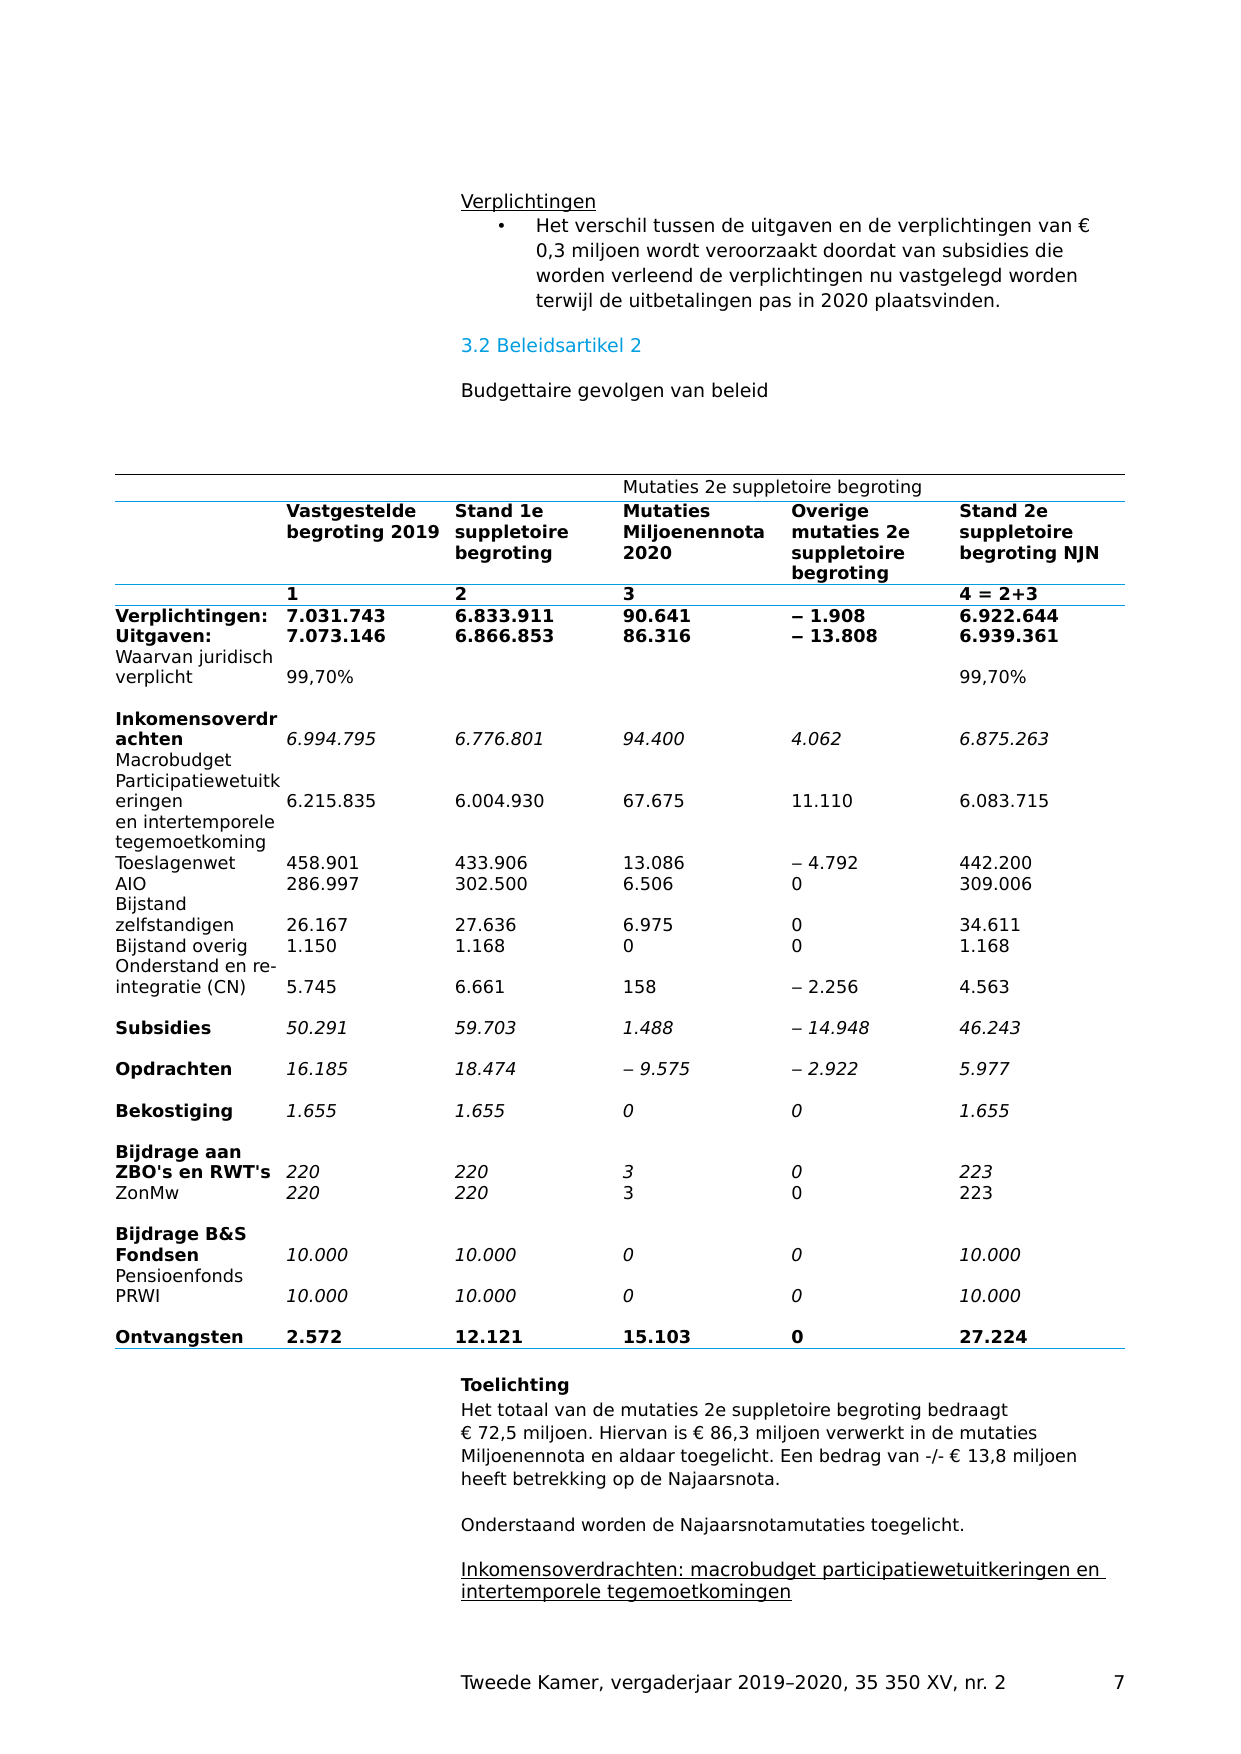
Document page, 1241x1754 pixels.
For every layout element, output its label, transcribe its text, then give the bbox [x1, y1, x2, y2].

table_cell ZonMw [115, 1183, 283, 1204]
table_cell [452, 1039, 620, 1059]
table_cell 50.291 [283, 1018, 452, 1039]
table_cell ‒ 13.808 [788, 626, 956, 647]
table_cell 7.031.743 [283, 606, 452, 626]
table_cell Stand 1e suppletoire begroting [452, 502, 620, 584]
table_cell 6.215.835 [283, 750, 452, 812]
table_cell [283, 1121, 452, 1142]
table_cell [956, 998, 1125, 1018]
table_cell [115, 998, 283, 1018]
table_cell 286.997 [283, 874, 452, 894]
text Onderstaand worden de Najaarsnotamutaties toegelicht. [461, 1513, 1125, 1536]
table_cell [788, 1121, 956, 1142]
table_cell 11.110 [788, 750, 956, 812]
table_cell [452, 1204, 620, 1224]
table_cell Opdrachten [115, 1059, 283, 1080]
table_cell 6.833.911 [452, 606, 620, 626]
table_cell 220 [283, 1183, 452, 1204]
table_cell [283, 998, 452, 1018]
table_cell 99,70% [956, 647, 1125, 688]
table_cell [452, 688, 620, 709]
table_cell [115, 502, 283, 584]
table_cell [620, 688, 788, 709]
table_cell 26.167 [283, 894, 452, 936]
table_cell ‒ 14.948 [788, 1018, 956, 1039]
table_cell [620, 1080, 788, 1101]
table_cell [788, 647, 956, 688]
table_cell 27.224 [956, 1328, 1125, 1348]
table_cell [452, 998, 620, 1018]
table_cell Overige mutaties 2e suppletoire begroting [788, 502, 956, 584]
table_cell [452, 647, 620, 688]
table_cell [283, 475, 452, 501]
table_cell [115, 475, 283, 501]
table_cell 13.086 [620, 853, 788, 874]
table_cell 34.611 [956, 894, 1125, 936]
table_cell Ontvangsten [115, 1328, 283, 1348]
title Budgettaire gevolgen van beleid [461, 380, 1125, 402]
table_header Tabel 8 Budgettaire gevolgen van beleid, begrotingsgefinancierd artikel 2 Bijstand, Participatiewet en Toeslagenwet ( bedragen x € 1.000) [115, 426, 1125, 474]
table_cell 18.474 [452, 1059, 620, 1080]
table_cell [115, 1080, 283, 1101]
table_cell 0 [620, 1101, 788, 1121]
table_cell 16.185 [283, 1059, 452, 1080]
table_cell Vastgestelde begroting 2019 [283, 502, 452, 584]
table_cell 94.400 [620, 709, 788, 750]
table_cell 458.901 [283, 853, 452, 874]
table_cell 220 [452, 1183, 620, 1204]
table_cell [115, 688, 283, 709]
table_cell 0 [788, 1266, 956, 1307]
table_cell 10.000 [452, 1224, 620, 1266]
table_cell [283, 1039, 452, 1059]
table_cell 46.243 [956, 1018, 1125, 1039]
table_cell 1.655 [452, 1101, 620, 1121]
table_cell [788, 1080, 956, 1101]
table_cell 0 [788, 1101, 956, 1121]
list Het verschil tussen de uitgaven en de verplichtingen van € 0,3 miljoen wordt veroorzaakt doordat van subsidies die worden verleend de verplichtingen nu vastgelegd worden terwijl de uitbetalingen pas in 2020 plaatsvinden. [498, 213, 1125, 313]
table_cell Bijdrage aan ZBO's en RWT's [115, 1142, 283, 1183]
table_cell [788, 1039, 956, 1059]
table_cell 10.000 [283, 1224, 452, 1266]
table_cell 6.975 [620, 894, 788, 936]
table_cell 6.661 [452, 956, 620, 997]
table_cell 90.641 [620, 606, 788, 626]
table_cell 0 [620, 936, 788, 956]
table_cell Onderstand en re-integratie (CN) [115, 956, 283, 997]
table_cell 6.506 [620, 874, 788, 894]
table_cell Macrobudget Participatiewetuitkeringen [115, 750, 283, 812]
table_cell 1.168 [452, 936, 620, 956]
table_cell [115, 585, 283, 605]
table_cell 15.103 [620, 1328, 788, 1348]
table_cell [788, 812, 956, 853]
table_cell [115, 1039, 283, 1059]
table_cell Inkomensoverdrachten [115, 709, 283, 750]
table_cell 0 [620, 1224, 788, 1266]
table_cell 3 [620, 585, 956, 605]
table_cell Subsidies [115, 1018, 283, 1039]
table_cell Bijdrage B&S Fondsen [115, 1224, 283, 1266]
table_cell Waarvan juridisch verplicht [115, 647, 283, 688]
table_cell [620, 647, 788, 688]
table_cell [956, 475, 1125, 501]
table_cell [788, 1307, 956, 1327]
table_cell Mutaties Miljoenennota 2020 [620, 502, 788, 584]
table_cell Bijstand zelfstandigen [115, 894, 283, 936]
table_cell 59.703 [452, 1018, 620, 1039]
table_cell 10.000 [956, 1224, 1125, 1266]
table_cell 5.745 [283, 956, 452, 997]
table_cell [283, 688, 452, 709]
table_cell [283, 1204, 452, 1224]
table_cell 7.073.146 [283, 626, 452, 647]
table_cell [620, 1307, 788, 1327]
table_cell 6.922.644 [956, 606, 1125, 626]
table_cell Stand 2e suppletoire begroting NJN [956, 502, 1125, 584]
text Het totaal van de mutaties 2e suppletoire begroting bedraagt € 72,5 miljoen. Hiervan is € 86,3 miljoen verwerkt in de mutaties Miljoenennota en aldaar toegelicht. Een bedrag van -/- € 13,8 miljoen heeft betrekking op de Najaarsnota. [461, 1398, 1125, 1490]
table_cell [283, 812, 452, 853]
table_cell 3 [620, 1183, 788, 1204]
table_cell [115, 1307, 283, 1327]
table_cell 6.875.263 [956, 709, 1125, 750]
table_cell 0 [788, 1224, 956, 1266]
table_cell Uitgaven: [115, 626, 283, 647]
table_cell 0 [788, 1328, 956, 1348]
table_cell [452, 1121, 620, 1142]
table_cell 10.000 [283, 1266, 452, 1307]
table_cell 12.121 [452, 1328, 620, 1348]
text Verplichtingen [461, 191, 1125, 213]
table_cell 220 [283, 1142, 452, 1183]
table_cell 309.006 [956, 874, 1125, 894]
table_cell [956, 688, 1125, 709]
table_cell [452, 1080, 620, 1101]
table_cell 4.563 [956, 956, 1125, 997]
table_cell 0 [788, 1142, 956, 1183]
table_cell [620, 1204, 788, 1224]
table_cell 6.866.853 [452, 626, 620, 647]
table_cell 2 [452, 585, 620, 605]
table_cell [452, 475, 620, 501]
table_cell Toeslagenwet [115, 853, 283, 874]
table_cell 6.939.361 [956, 626, 1125, 647]
table_cell 4.062 [788, 709, 956, 750]
table_cell ‒ 9.575 [620, 1059, 788, 1080]
table_cell 67.675 [620, 750, 788, 812]
table_cell 158 [620, 956, 788, 997]
table_cell Pensioenfonds PRWI [115, 1266, 283, 1307]
table_cell [115, 1121, 283, 1142]
table_cell [452, 812, 620, 853]
table_cell Bijstand overig [115, 936, 283, 956]
table_cell [956, 1121, 1125, 1142]
table_cell [956, 1204, 1125, 1224]
table_cell 1.168 [956, 936, 1125, 956]
table_cell 1.655 [283, 1101, 452, 1121]
table_cell 223 [956, 1183, 1125, 1204]
table_cell ‒ 4.792 [788, 853, 956, 874]
table_cell [788, 688, 956, 709]
table_cell Mutaties 2e suppletoire begroting [620, 475, 956, 501]
table_cell ‒ 2.256 [788, 956, 956, 997]
table_cell 6.776.801 [452, 709, 620, 750]
table_cell [620, 1039, 788, 1059]
table_cell 442.200 [956, 853, 1125, 874]
table_cell 4 = 2+3 [956, 585, 1125, 605]
table_cell 27.636 [452, 894, 620, 936]
table_cell Verplichtingen: [115, 606, 283, 626]
table_cell [620, 1121, 788, 1142]
table_cell 6.083.715 [956, 750, 1125, 812]
table_cell 0 [788, 894, 956, 936]
table_cell 0 [788, 936, 956, 956]
table_cell ‒ 2.922 [788, 1059, 956, 1080]
table_cell 99,70% [283, 647, 452, 688]
text Toelichting [461, 1373, 1125, 1396]
table_cell [620, 998, 788, 1018]
table_cell [452, 1307, 620, 1327]
table_cell [956, 1307, 1125, 1327]
table_cell 302.500 [452, 874, 620, 894]
table_cell 0 [788, 1183, 956, 1204]
table_cell 10.000 [452, 1266, 620, 1307]
table_cell [283, 1080, 452, 1101]
table_cell 1 [283, 585, 452, 605]
table_cell 6.004.930 [452, 750, 620, 812]
table_cell [283, 1307, 452, 1327]
table_cell Bekostiging [115, 1101, 283, 1121]
table_cell 433.906 [452, 853, 620, 874]
table_cell [956, 812, 1125, 853]
table_cell 0 [620, 1266, 788, 1307]
text Inkomensoverdrachten: macrobudget participatiewetuitkeringen en intertemporele tegemoetkomingen [461, 1559, 1125, 1603]
table_cell [788, 998, 956, 1018]
table_cell en intertemporele tegemoetkoming [115, 812, 283, 853]
table_cell AIO [115, 874, 283, 894]
table_cell 2.572 [283, 1328, 452, 1348]
title 3.2 Beleidsartikel 2 [461, 335, 1125, 357]
table_cell [956, 1080, 1125, 1101]
table_cell 5.977 [956, 1059, 1125, 1080]
table_cell [788, 1204, 956, 1224]
table_cell 1.655 [956, 1101, 1125, 1121]
table_cell [956, 1039, 1125, 1059]
table_cell 6.994.795 [283, 709, 452, 750]
table_cell [620, 812, 788, 853]
table_cell ‒ 1.908 [788, 606, 956, 626]
table_cell 86.316 [620, 626, 788, 647]
table_cell 0 [788, 874, 956, 894]
table_cell 10.000 [956, 1266, 1125, 1307]
table_cell 1.488 [620, 1018, 788, 1039]
table_cell [115, 1204, 283, 1224]
table_cell 220 [452, 1142, 620, 1183]
table_cell 1.150 [283, 936, 452, 956]
table_cell 3 [620, 1142, 788, 1183]
table_cell 223 [956, 1142, 1125, 1183]
